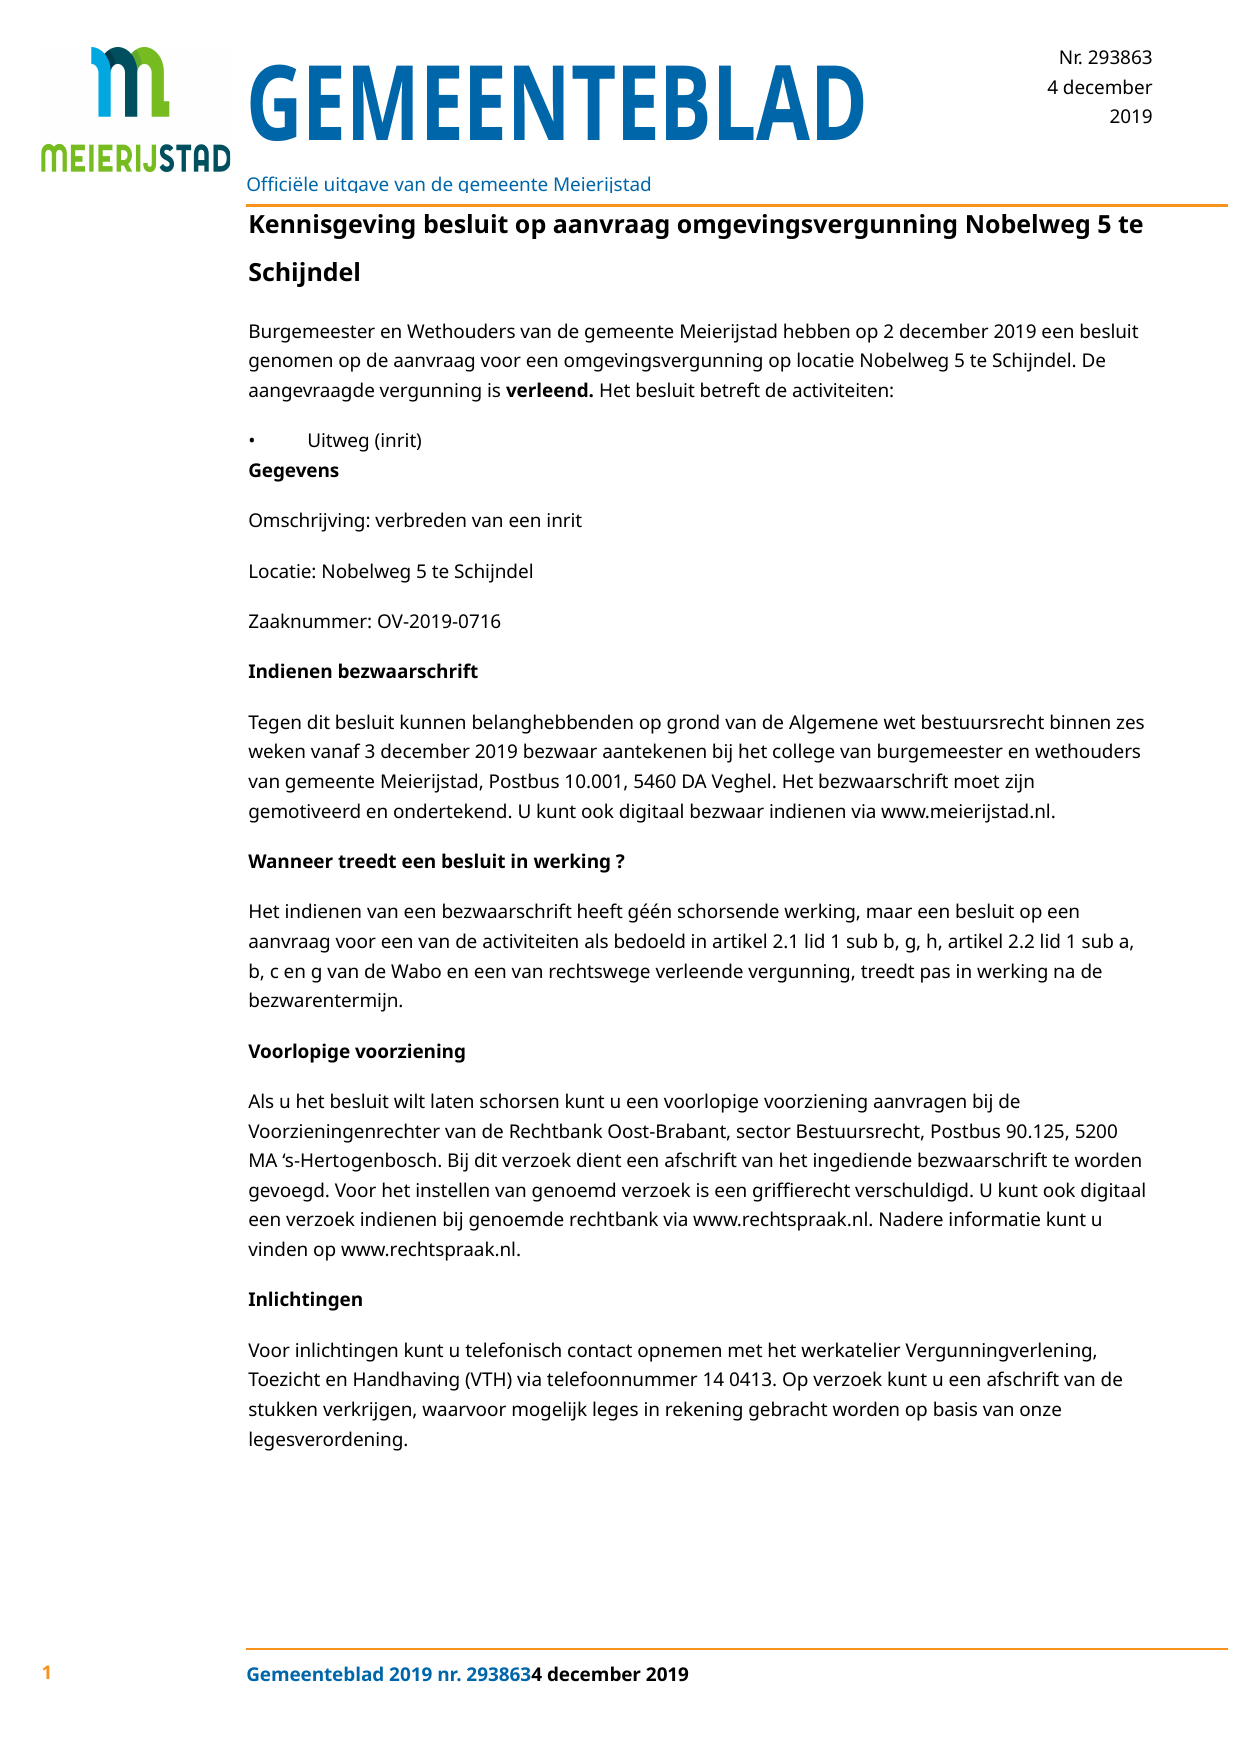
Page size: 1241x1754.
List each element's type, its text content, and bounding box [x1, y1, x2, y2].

text Gegevens [248, 457, 1152, 483]
text Het indienen van een bezwaarschrift heeft géén schorsende werking, maar een besluit op een aanvraag voor een van de activiteiten als bedoeld in artikel 2.1 lid 1 sub b, g, h, artikel 2.2 lid 1 sub a, b, c en g van de Wabo en een van rechtswege verleende vergunning, treedt pas in werking na de bezwarentermijn. [248, 899, 1152, 1013]
list Uitweg (inrit) [248, 427, 1152, 453]
text Voorlopige voorziening [248, 1038, 1152, 1064]
text Inlichtingen [248, 1287, 1152, 1312]
text Zaaknummer: OV-2019-0716 [248, 608, 1152, 634]
text Voor inlichtingen kunt u telefonisch contact opnemen met het werkatelier Vergunningverlening, Toezicht en Handhaving (VTH) via telefoonnummer 14 0413. Op verzoek kunt u een afschrift van de stukken verkrijgen, waarvoor mogelijk leges in rekening gebracht worden op basis van onze legesverordening. [248, 1337, 1152, 1452]
text Als u het besluit wilt laten schorsen kunt u een voorlopige voorziening aanvragen bij de Voorzieningenrechter van de Rechtbank Oost-Brabant, sector Bestuursrecht, Postbus 90.125, 5200 MA ‘s-Hertogenbosch. Bij dit verzoek dient een afschrift van het ingediende bezwaarschrift te worden gevoegd. Voor het instellen van genoemd verzoek is een griffierecht verschuldigd. U kunt ook digitaal een verzoek indienen bij genoemde rechtbank via www.rechtspraak.nl. Nadere informatie kunt u vinden op www.rechtspraak.nl. [248, 1088, 1152, 1262]
picture [41, 47, 231, 172]
text Indienen bezwaarschrift [248, 659, 1152, 684]
text Burgemeester en Wethouders van de gemeente Meierijstad hebben op 2 december 2019 een besluit genomen op de aanvraag voor een omgevingsvergunning op locatie Nobelweg 5 te Schijndel. De aangevraagde vergunning is verleend. Het besluit betreft de activiteiten: [248, 318, 1152, 403]
text Locatie: Nobelweg 5 te Schijndel [248, 558, 1152, 584]
text Omschrijving: verbreden van een inrit [248, 507, 1152, 533]
text Tegen dit besluit kunnen belanghebbenden op grond van de Algemene wet bestuursrecht binnen zes weken vanaf 3 december 2019 bezwaar aantekenen bij het college van burgemeester en wethouders van gemeente Meierijstad, Postbus 10.001, 5460 DA Veghel. Het bezwaarschrift moet zijn gemotiveerd en ondertekend. U kunt ook digitaal bezwaar indienen via www.meierijstad.nl. [248, 709, 1152, 824]
text Wanneer treedt een besluit in werking ? [248, 848, 1152, 874]
text Kennisgeving besluit op aanvraag omgevingsvergunning Nobelweg 5 te Schijndel [248, 207, 1152, 288]
